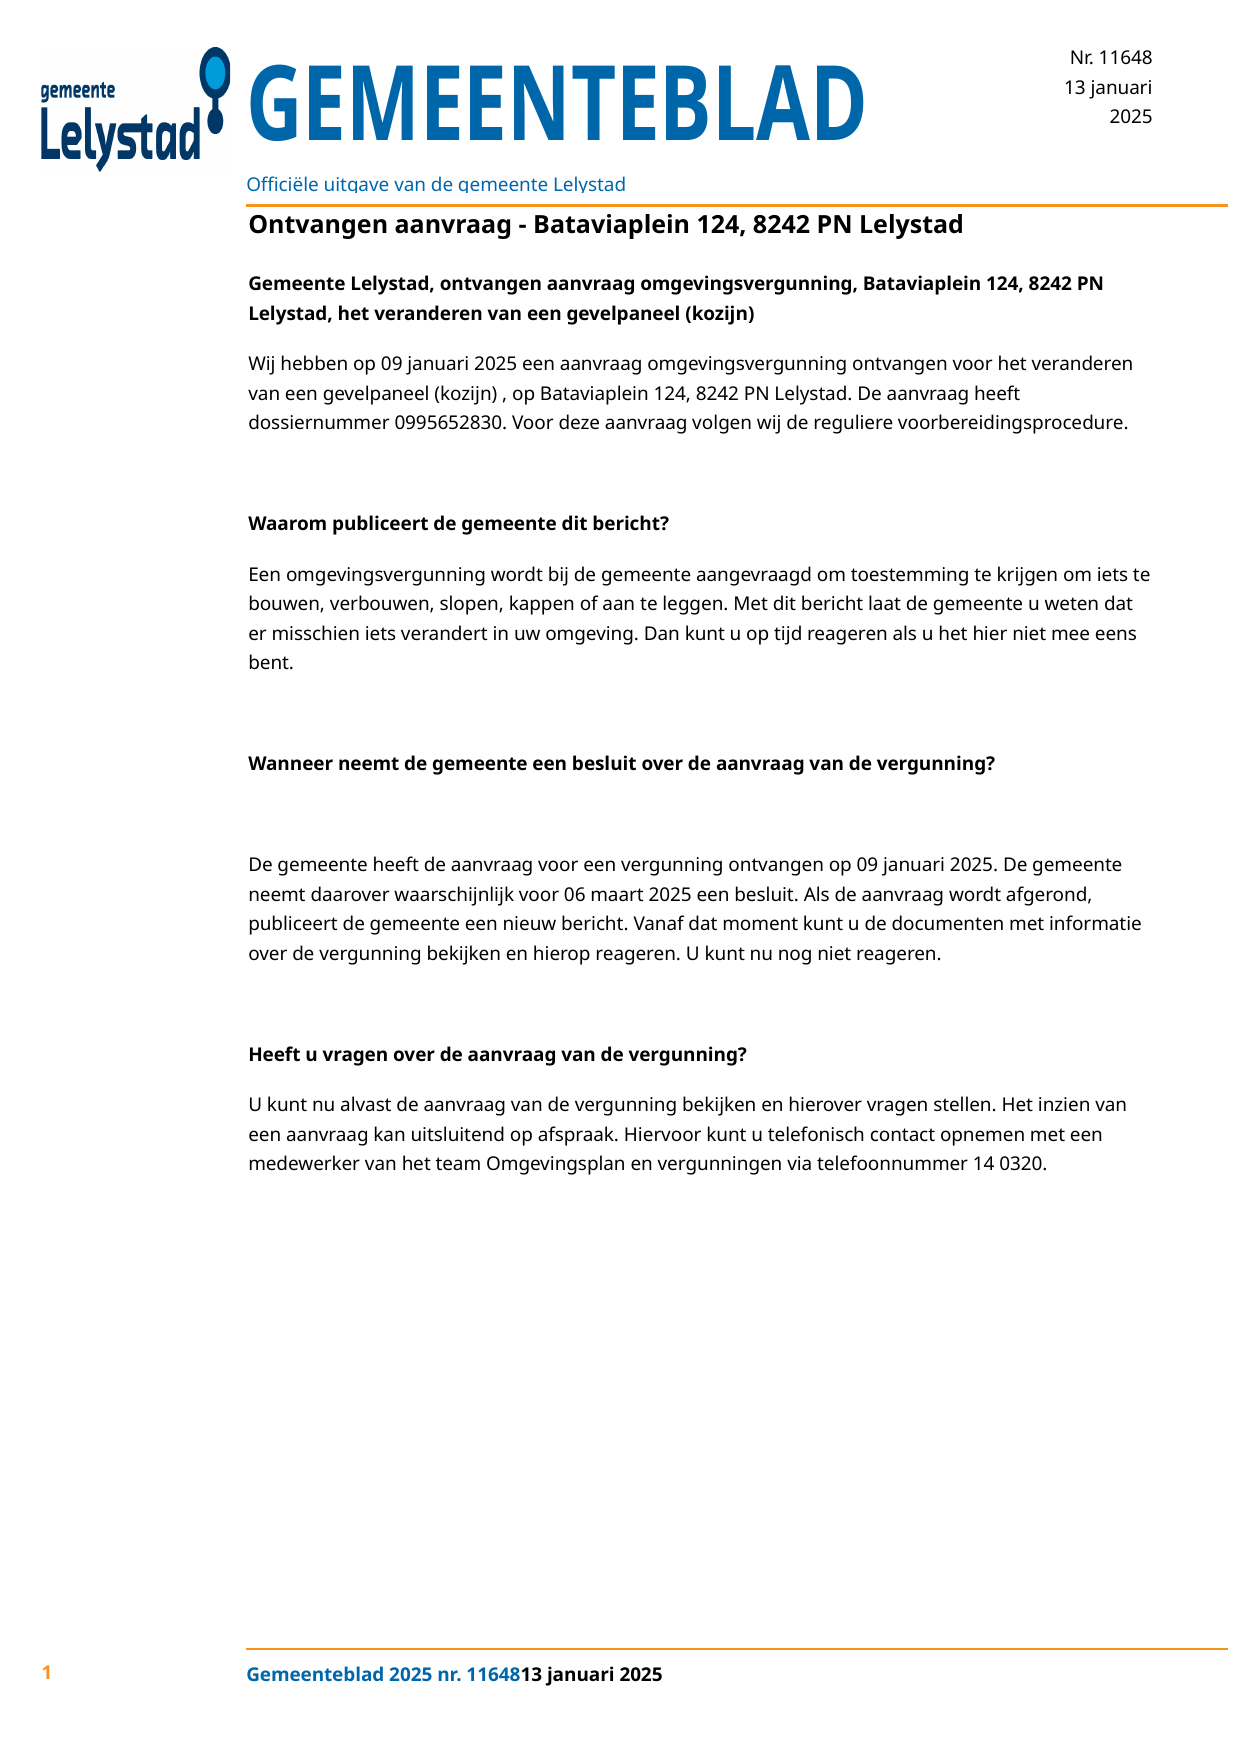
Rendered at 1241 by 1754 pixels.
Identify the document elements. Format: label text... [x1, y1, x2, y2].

text Gemeente Lelystad, ontvangen aanvraag omgevingsvergunning, Bataviaplein 124, 8242 PN Lelystad, het veranderen van een gevelpaneel (kozijn) [248, 270, 1152, 326]
text Waarom publiceert de gemeente dit bericht? [248, 510, 1152, 536]
text Wij hebben op 09 januari 2025 een aanvraag omgevingsvergunning ontvangen voor het veranderen van een gevelpaneel (kozijn) , op Bataviaplein 124, 8242 PN Lelystad. De aanvraag heeft dossiernummer 0995652830. Voor deze aanvraag volgen wij de reguliere voorbereidingsprocedure. [248, 350, 1152, 435]
text Een omgevingsvergunning wordt bij de gemeente aangevraagd om toestemming te krijgen om iets te bouwen, verbouwen, slopen, kappen of aan te leggen. Met dit bericht laat de gemeente u weten dat er misschien iets verandert in uw omgeving. Dan kunt u op tijd reageren als u het hier niet mee eens bent. [248, 561, 1152, 675]
text Wanneer neemt de gemeente een besluit over de aanvraag van de vergunning? [248, 750, 1152, 776]
text De gemeente heeft de aanvraag voor een vergunning ontvangen op 09 januari 2025. De gemeente neemt daarover waarschijnlijk voor 06 maart 2025 een besluit. Als de aanvraag wordt afgerond, publiceert de gemeente een nieuw bericht. Vanaf dat moment kunt u de documenten met informatie over de vergunning bekijken en hierop reageren. U kunt nu nog niet reageren. [248, 851, 1152, 966]
picture [41, 47, 231, 172]
text Ontvangen aanvraag - Bataviaplein 124, 8242 PN Lelystad [248, 207, 1152, 241]
text U kunt nu alvast de aanvraag van de vergunning bekijken en hierover vragen stellen. Het inzien van een aanvraag kan uitsluitend op afspraak. Hiervoor kunt u telefonisch contact opnemen met een medewerker van het team Omgevingsplan en vergunningen via telefoonnummer 14 0320. [248, 1091, 1152, 1176]
text Heeft u vragen over de aanvraag van de vergunning? [248, 1041, 1152, 1066]
